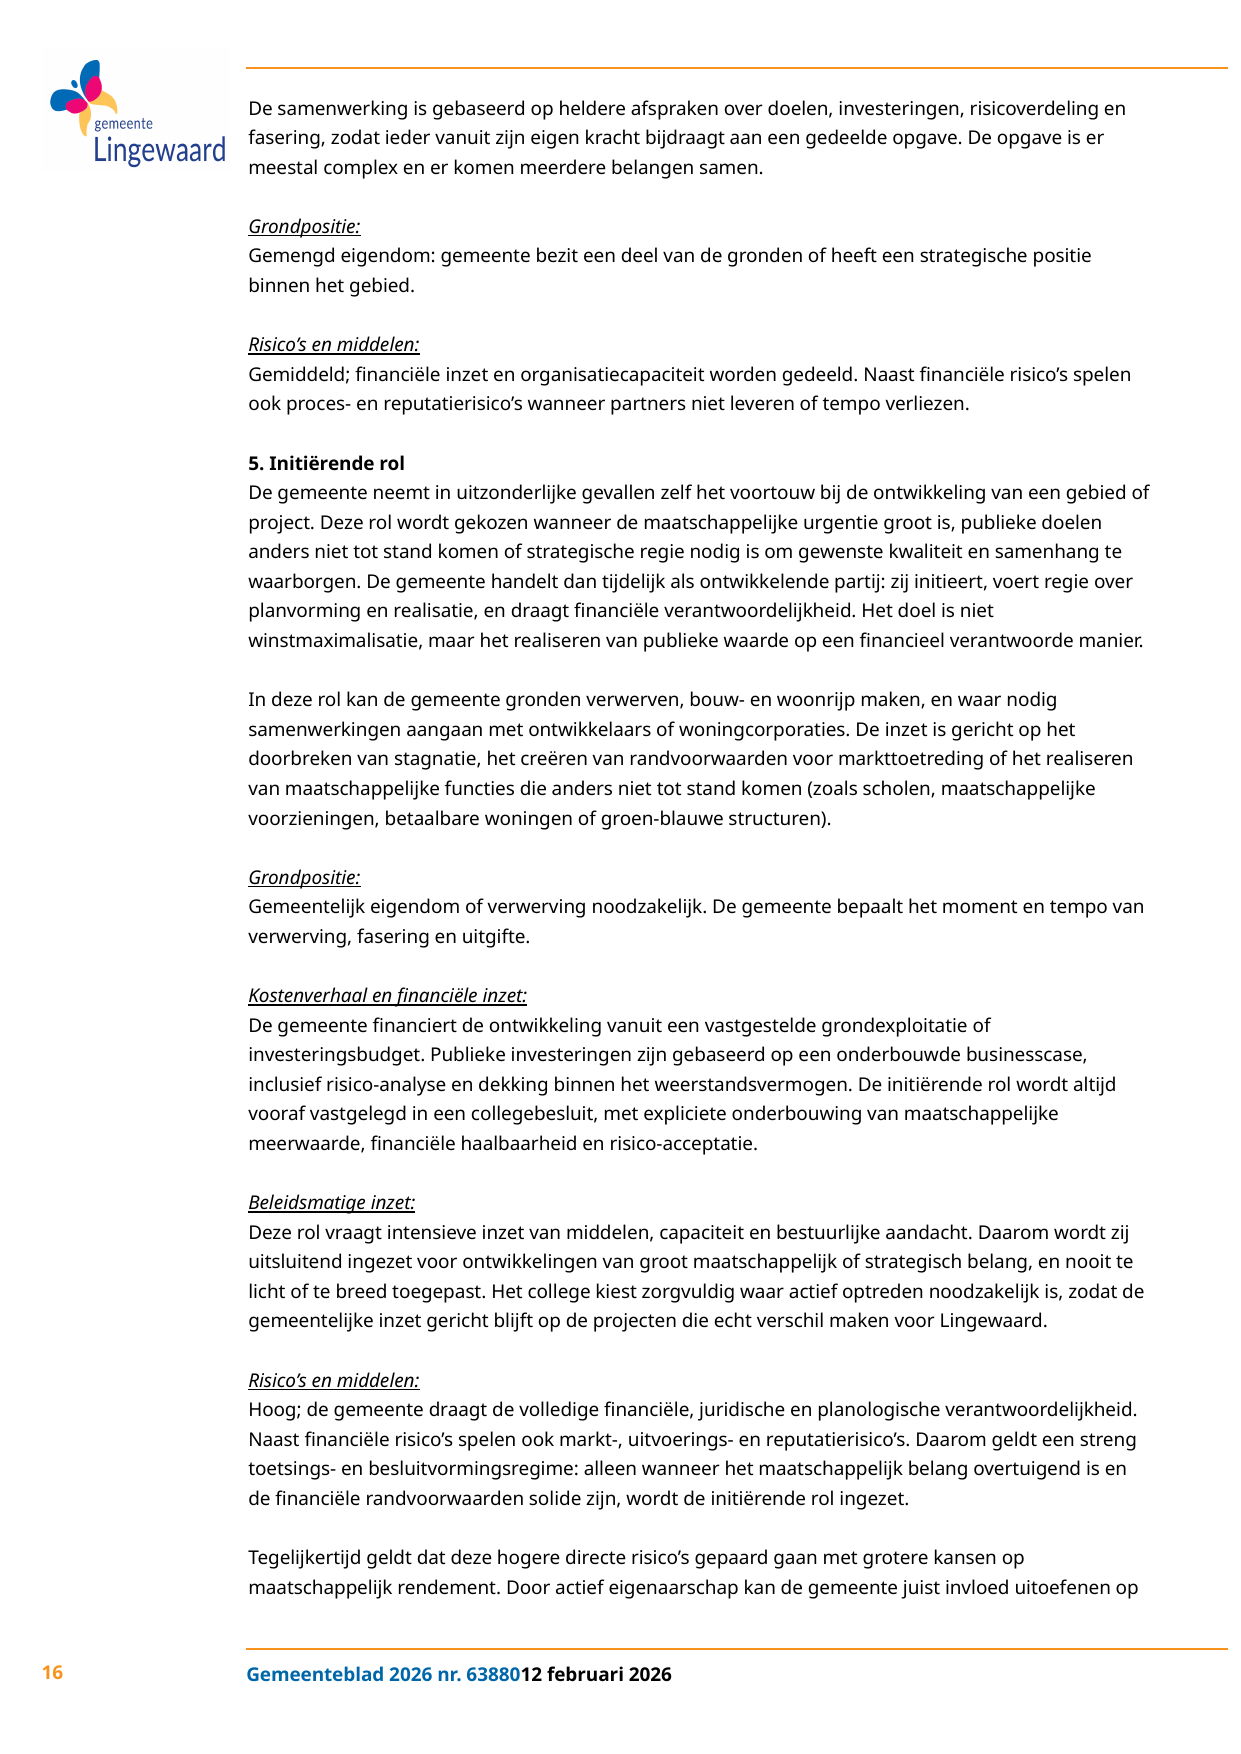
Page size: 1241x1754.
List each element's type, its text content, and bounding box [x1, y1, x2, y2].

text Hoog; de gemeente draagt de volledige financiële, juridische en planologische verantwoordelijkheid. Naast financiële risico’s spelen ook markt-, uitvoerings- en reputatierisico’s. Daarom geldt een streng toetsings- en besluitvormingsregime: alleen wanneer het maatschappelijk belang overtuigend is en de financiële randvoorwaarden solide zijn, wordt de initiërende rol ingezet. [248, 1396, 1152, 1511]
text Risico’s en middelen: [248, 1367, 1152, 1393]
text Gemeentelijk eigendom of verwerving noodzakelijk. De gemeente bepaalt het moment en tempo van verwerving, fasering en uitgifte. [248, 893, 1152, 949]
text 5. Initiërende rol [248, 450, 1152, 476]
text In deze rol kan de gemeente gronden verwerven, bouw- en woonrijp maken, en waar nodig samenwerkingen aangaan met ontwikkelaars of woningcorporaties. De inzet is gericht op het doorbreken van stagnatie, het creëren van randvoorwaarden voor markttoetreding of het realiseren van maatschappelijke functies die anders niet tot stand komen (zoals scholen, maatschappelijke voorzieningen, betaalbare woningen of groen-blauwe structuren). [248, 686, 1152, 831]
text Deze rol vraagt intensieve inzet van middelen, capaciteit en bestuurlijke aandacht. Daarom wordt zij uitsluitend ingezet voor ontwikkelingen van groot maatschappelijk of strategisch belang, en nooit te licht of te breed toegepast. Het college kiest zorgvuldig waar actief optreden noodzakelijk is, zodat de gemeentelijke inzet gericht blijft op de projecten die echt verschil maken voor Lingewaard. [248, 1219, 1152, 1333]
text Grondpositie: [248, 864, 1152, 890]
text De gemeente financiert de ontwikkeling vanuit een vastgestelde grondexploitatie of investeringsbudget. Publieke investeringen zijn gebaseerd op een onderbouwde businesscase, inclusief risico-analyse en dekking binnen het weerstandsvermogen. De initiërende rol wordt altijd vooraf vastgelegd in een collegebesluit, met expliciete onderbouwing van maatschappelijke meerwaarde, financiële haalbaarheid en risico-acceptatie. [248, 1012, 1152, 1156]
text Gemiddeld; financiële inzet en organisatiecapaciteit worden gedeeld. Naast financiële risico’s spelen ook proces- en reputatierisico’s wanneer partners niet leveren of tempo verliezen. [248, 361, 1152, 416]
text De samenwerking is gebaseerd op heldere afspraken over doelen, investeringen, risicoverdeling en fasering, zodat ieder vanuit zijn eigen kracht bijdraagt aan een gedeelde opgave. De opgave is er meestal complex en er komen meerdere belangen samen. [248, 95, 1152, 180]
text Grondpositie: [248, 213, 1152, 239]
text Risico’s en middelen: [248, 331, 1152, 357]
picture [41, 47, 231, 172]
text Tegelijkertijd geldt dat deze hogere directe risico’s gepaard gaan met grotere kansen op maatschappelijk rendement. Door actief eigenaarschap kan de gemeente juist invloed uitoefenen op [248, 1544, 1152, 1600]
text De gemeente neemt in uitzonderlijke gevallen zelf het voortouw bij de ontwikkeling van een gebied of project. Deze rol wordt gekozen wanneer de maatschappelijke urgentie groot is, publieke doelen anders niet tot stand komen of strategische regie nodig is om gewenste kwaliteit en samenhang te waarborgen. De gemeente handelt dan tijdelijk als ontwikkelende partij: zij initieert, voert regie over planvorming en realisatie, en draagt financiële verantwoordelijkheid. Het doel is niet winstmaximalisatie, maar het realiseren van publieke waarde op een financieel verantwoorde manier. [248, 479, 1152, 653]
text Beleidsmatige inzet: [248, 1189, 1152, 1215]
text Kostenverhaal en financiële inzet: [248, 982, 1152, 1008]
text Gemengd eigendom: gemeente bezit een deel van de gronden of heeft een strategische positie binnen het gebied. [248, 243, 1152, 298]
